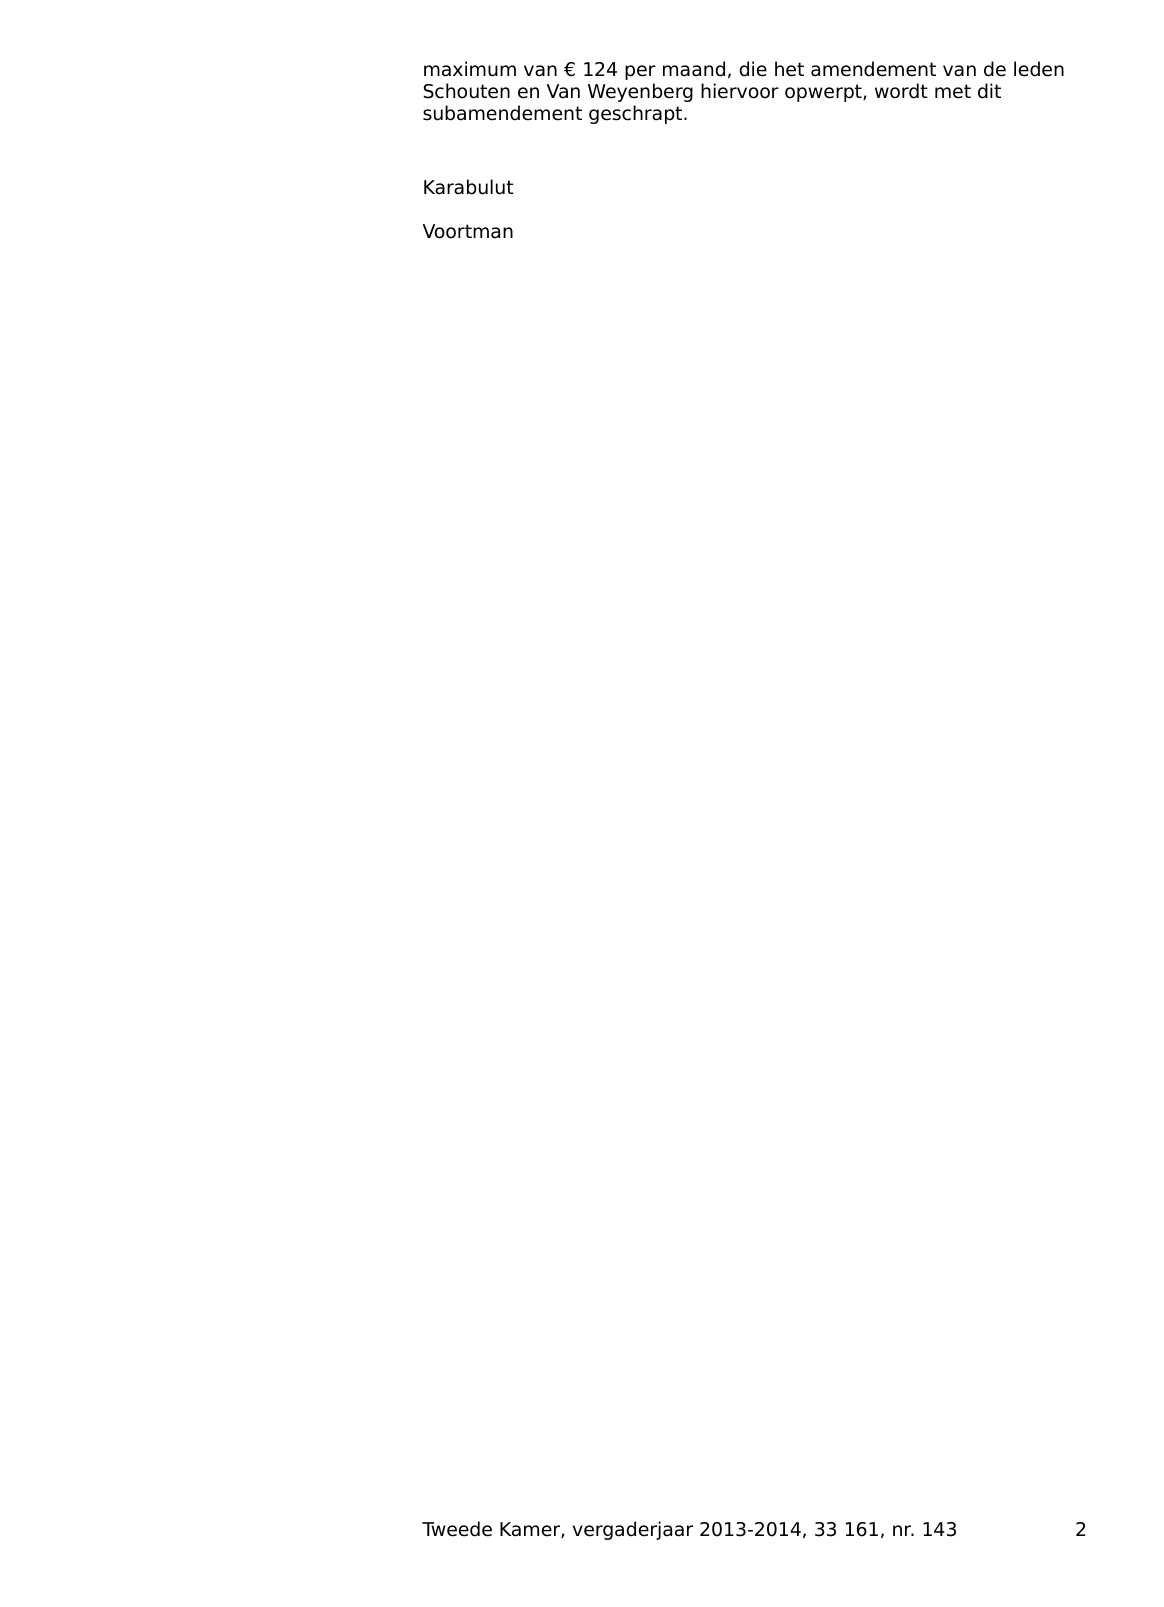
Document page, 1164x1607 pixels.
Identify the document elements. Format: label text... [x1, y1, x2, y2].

text maximum van € 124 per maand, die het amendement van de leden Schouten en Van Weyenberg hiervoor opwerpt, wordt met dit subamendement geschrapt. [422, 59, 1087, 125]
text Karabulut Voortman [422, 155, 1087, 243]
